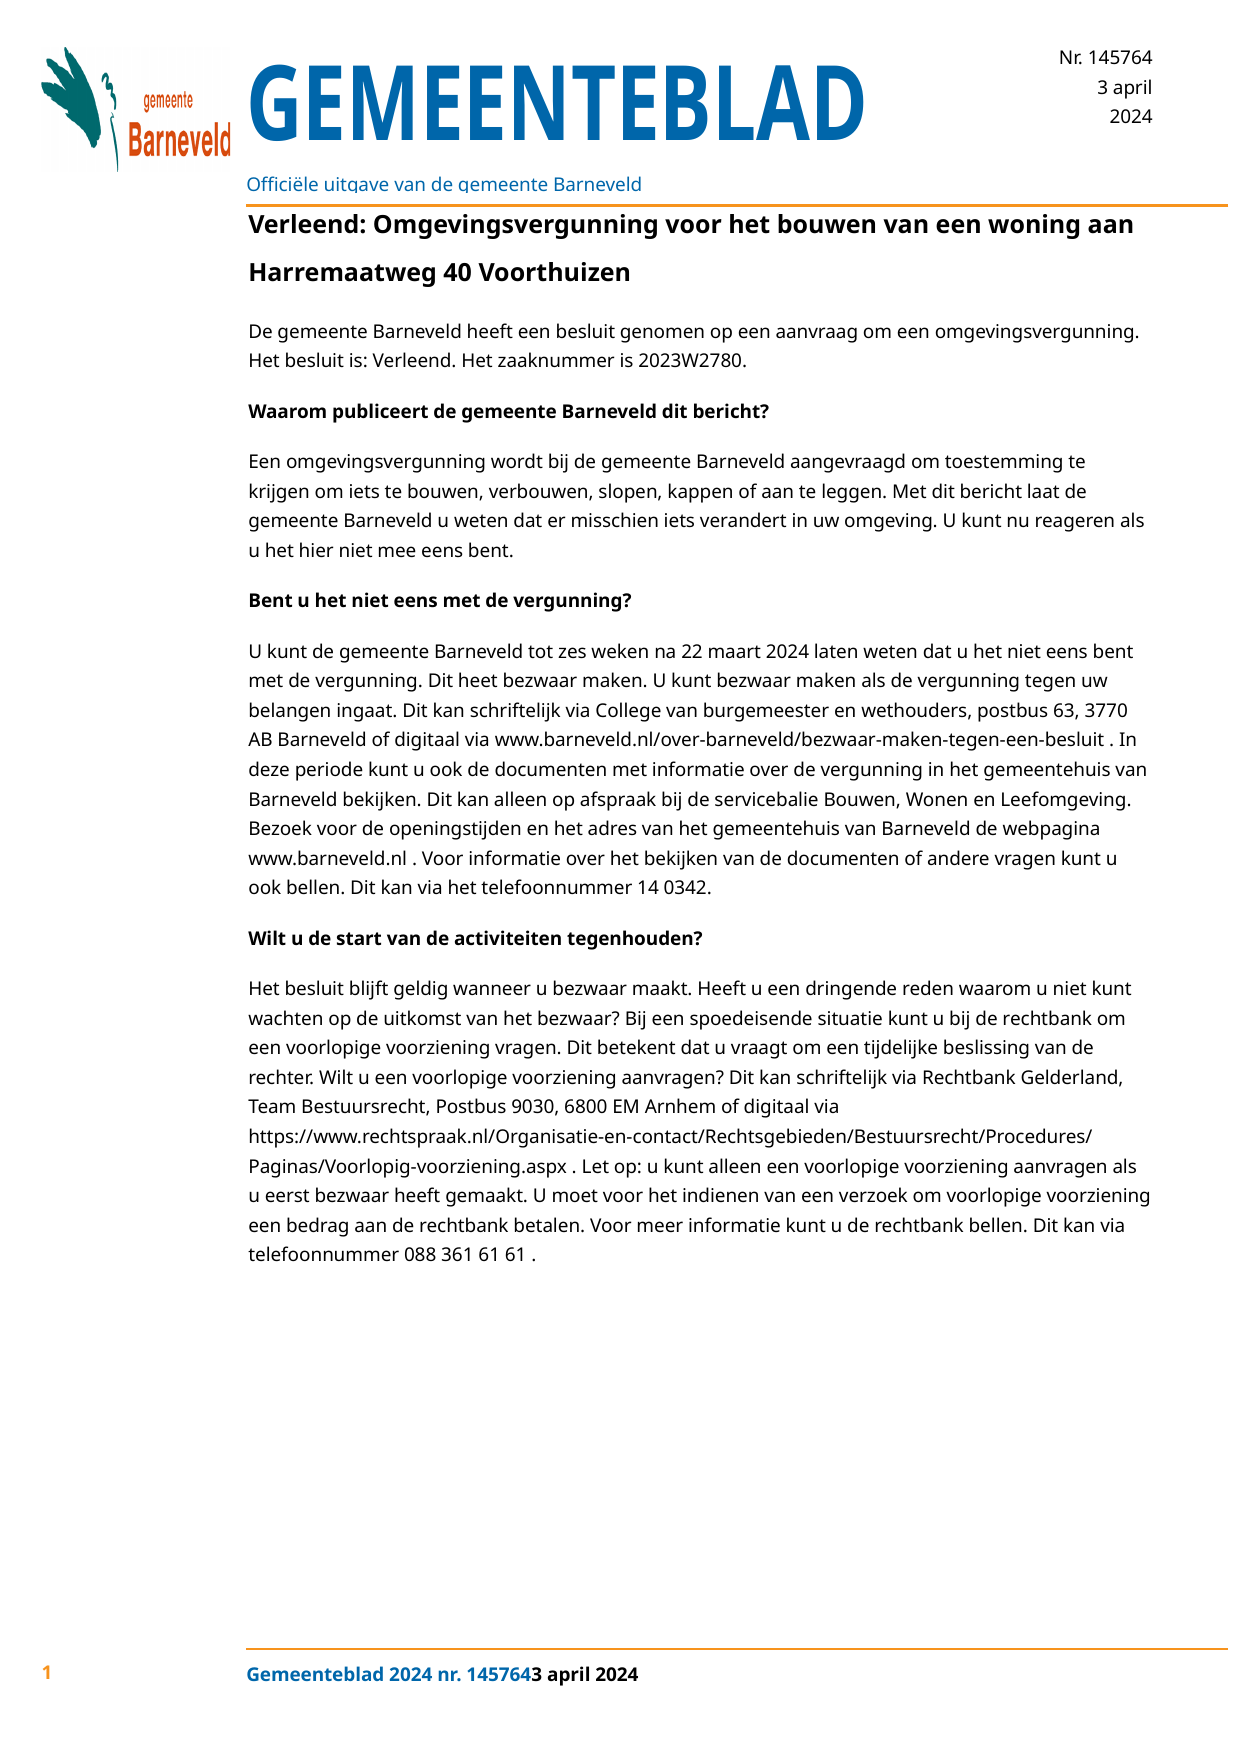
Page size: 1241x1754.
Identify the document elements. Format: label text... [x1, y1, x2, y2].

text Verleend: Omgevingsvergunning voor het bouwen van een woning aan Harremaatweg 40 Voorthuizen [248, 207, 1152, 288]
text Bent u het niet eens met de vergunning? [248, 587, 1152, 613]
text De gemeente Barneveld heeft een besluit genomen op een aanvraag om een omgevingsvergunning. Het besluit is: Verleend. Het zaaknummer is 2023W2780. [248, 318, 1152, 373]
text Het besluit blijft geldig wanneer u bezwaar maakt. Heeft u een dringende reden waarom u niet kunt wachten op de uitkomst van het bezwaar? Bij een spoedeisende situatie kunt u bij de rechtbank om een voorlopige voorziening vragen. Dit betekent dat u vraagt om een tijdelijke beslissing van de rechter. Wilt u een voorlopige voorziening aanvragen? Dit kan schriftelijk via Rechtbank Gelderland, Team Bestuursrecht, Postbus 9030, 6800 EM Arnhem of digitaal via https://www.rechtspraak.nl/Organisatie-en-contact/Rechtsgebieden/Bestuursrecht/Procedures/Paginas/Voorlopig-voorziening.aspx . Let op: u kunt alleen een voorlopige voorziening aanvragen als u eerst bezwaar heeft gemaakt. U moet voor het indienen van een verzoek om voorlopige voorziening een bedrag aan de rechtbank betalen. Voor meer informatie kunt u de rechtbank bellen. Dit kan via telefoonnummer 088 361 61 61 . [248, 975, 1152, 1267]
text Een omgevingsvergunning wordt bij de gemeente Barneveld aangevraagd om toestemming te krijgen om iets te bouwen, verbouwen, slopen, kappen of aan te leggen. Met dit bericht laat de gemeente Barneveld u weten dat er misschien iets verandert in uw omgeving. U kunt nu reageren als u het hier niet mee eens bent. [248, 448, 1152, 563]
text Waarom publiceert de gemeente Barneveld dit bericht? [248, 398, 1152, 424]
text Wilt u de start van de activiteiten tegenhouden? [248, 925, 1152, 951]
picture [41, 47, 231, 172]
text U kunt de gemeente Barneveld tot zes weken na 22 maart 2024 laten weten dat u het niet eens bent met de vergunning. Dit heet bezwaar maken. U kunt bezwaar maken als de vergunning tegen uw belangen ingaat. Dit kan schriftelijk via College van burgemeester en wethouders, postbus 63, 3770 AB Barneveld of digitaal via www.barneveld.nl/over-barneveld/bezwaar-maken-tegen-een-besluit . In deze periode kunt u ook de documenten met informatie over de vergunning in het gemeentehuis van Barneveld bekijken. Dit kan alleen op afspraak bij de servicebalie Bouwen, Wonen en Leefomgeving. Bezoek voor de openingstijden en het adres van het gemeentehuis van Barneveld de webpagina www.barneveld.nl . Voor informatie over het bekijken van de documenten of andere vragen kunt u ook bellen. Dit kan via het telefoonnummer 14 0342. [248, 638, 1152, 900]
